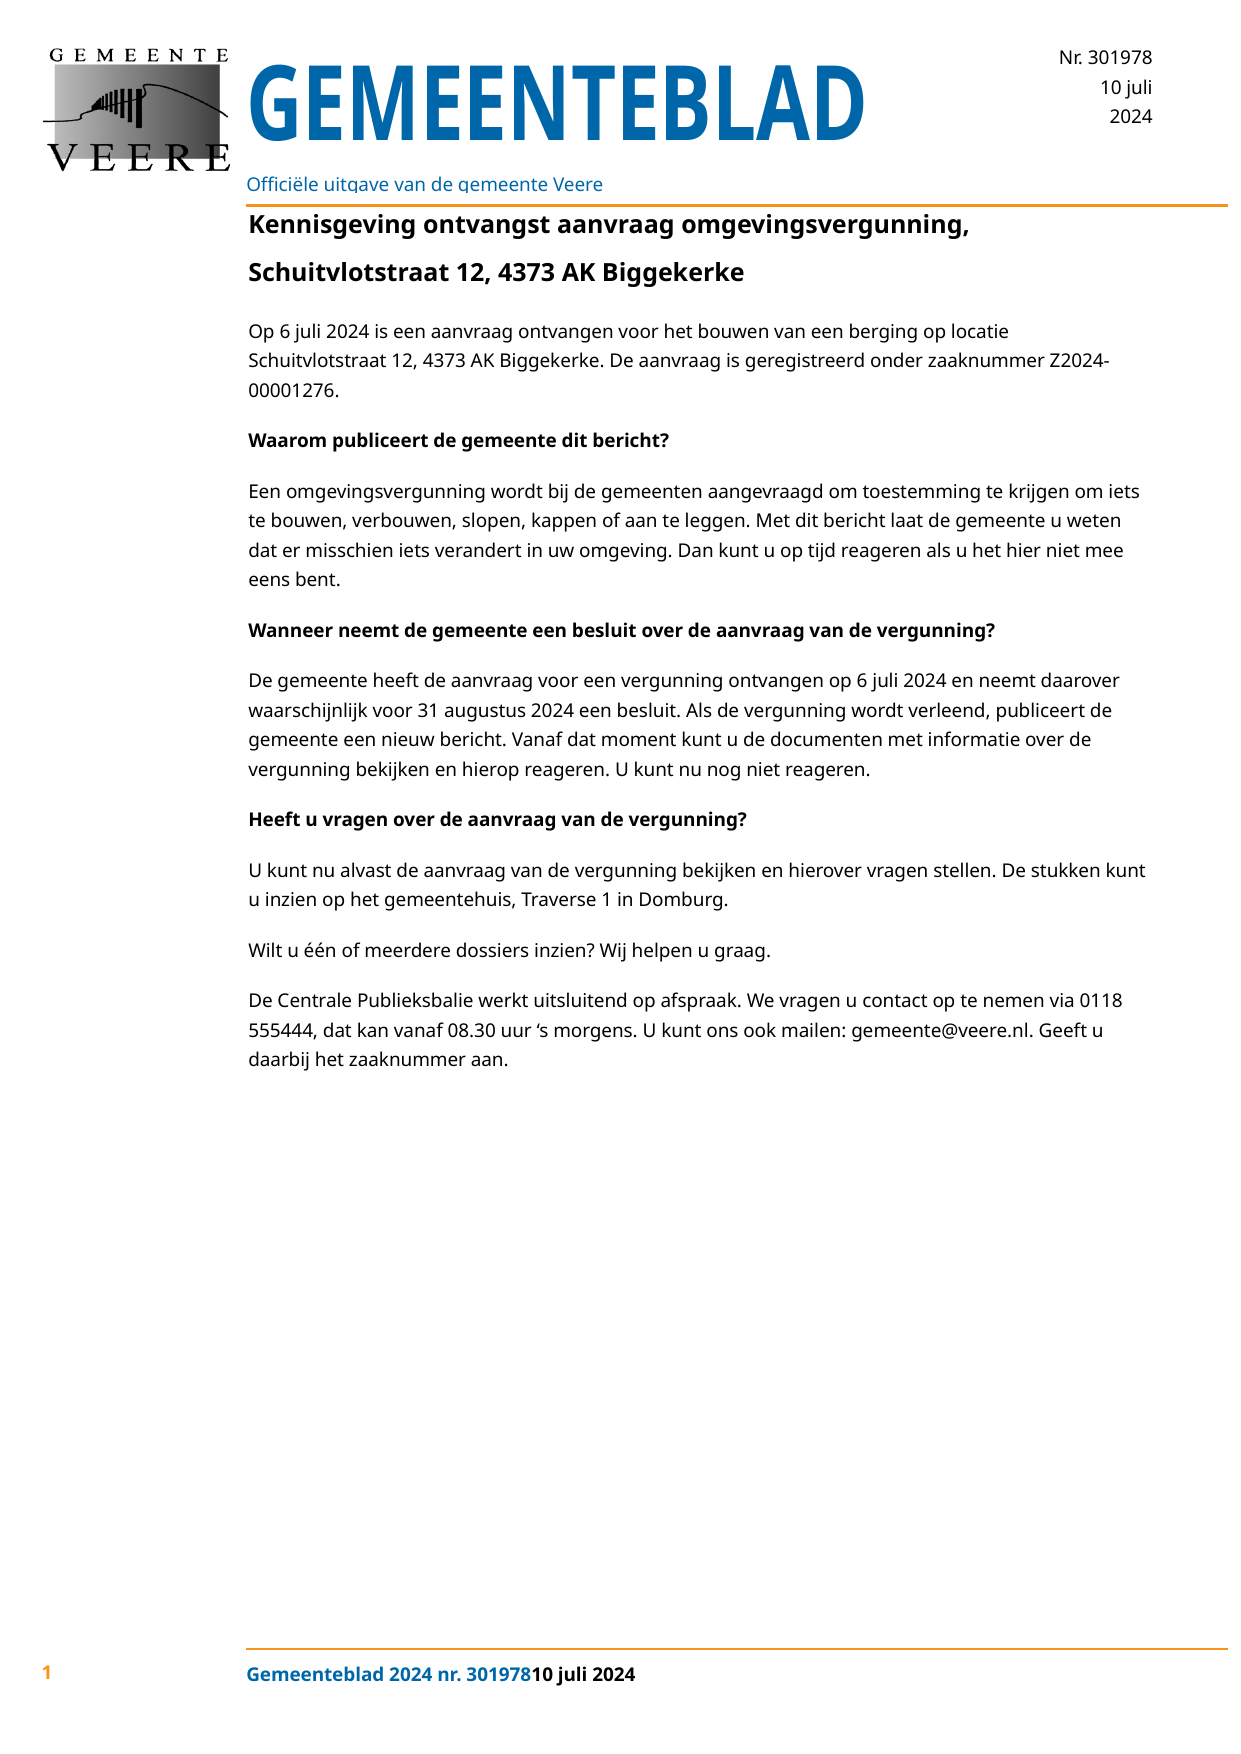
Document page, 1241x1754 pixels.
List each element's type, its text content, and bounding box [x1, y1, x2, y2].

text De Centrale Publieksbalie werkt uitsluitend op afspraak. We vragen u contact op te nemen via 0118 555444, dat kan vanaf 08.30 uur ‘s morgens. U kunt ons ook mailen: gemeente@veere.nl. Geeft u daarbij het zaaknummer aan. [248, 987, 1152, 1072]
text U kunt nu alvast de aanvraag van de vergunning bekijken en hierover vragen stellen. De stukken kunt u inzien op het gemeentehuis, Traverse 1 in Domburg. [248, 857, 1152, 912]
text De gemeente heeft de aanvraag voor een vergunning ontvangen op 6 juli 2024 en neemt daarover waarschijnlijk voor 31 augustus 2024 een besluit. Als de vergunning wordt verleend, publiceert de gemeente een nieuw bericht. Vanaf dat moment kunt u de documenten met informatie over de vergunning bekijken en hierop reageren. U kunt nu nog niet reageren. [248, 667, 1152, 782]
text Wanneer neemt de gemeente een besluit over de aanvraag van de vergunning? [248, 617, 1152, 643]
text Een omgevingsvergunning wordt bij de gemeenten aangevraagd om toestemming te krijgen om iets te bouwen, verbouwen, slopen, kappen of aan te leggen. Met dit bericht laat de gemeente u weten dat er misschien iets verandert in uw omgeving. Dan kunt u op tijd reageren als u het hier niet mee eens bent. [248, 478, 1152, 592]
text Kennisgeving ontvangst aanvraag omgevingsvergunning, Schuitvlotstraat 12, 4373 AK Biggekerke [248, 207, 1152, 288]
text Waarom publiceert de gemeente dit bericht? [248, 427, 1152, 453]
text Op 6 juli 2024 is een aanvraag ontvangen voor het bouwen van een berging op locatie Schuitvlotstraat 12, 4373 AK Biggekerke. De aanvraag is geregistreerd onder zaaknummer Z2024-00001276. [248, 318, 1152, 403]
text Heeft u vragen over de aanvraag van de vergunning? [248, 807, 1152, 832]
text Wilt u één of meerdere dossiers inzien? Wij helpen u graag. [248, 937, 1152, 963]
picture [41, 47, 231, 172]
